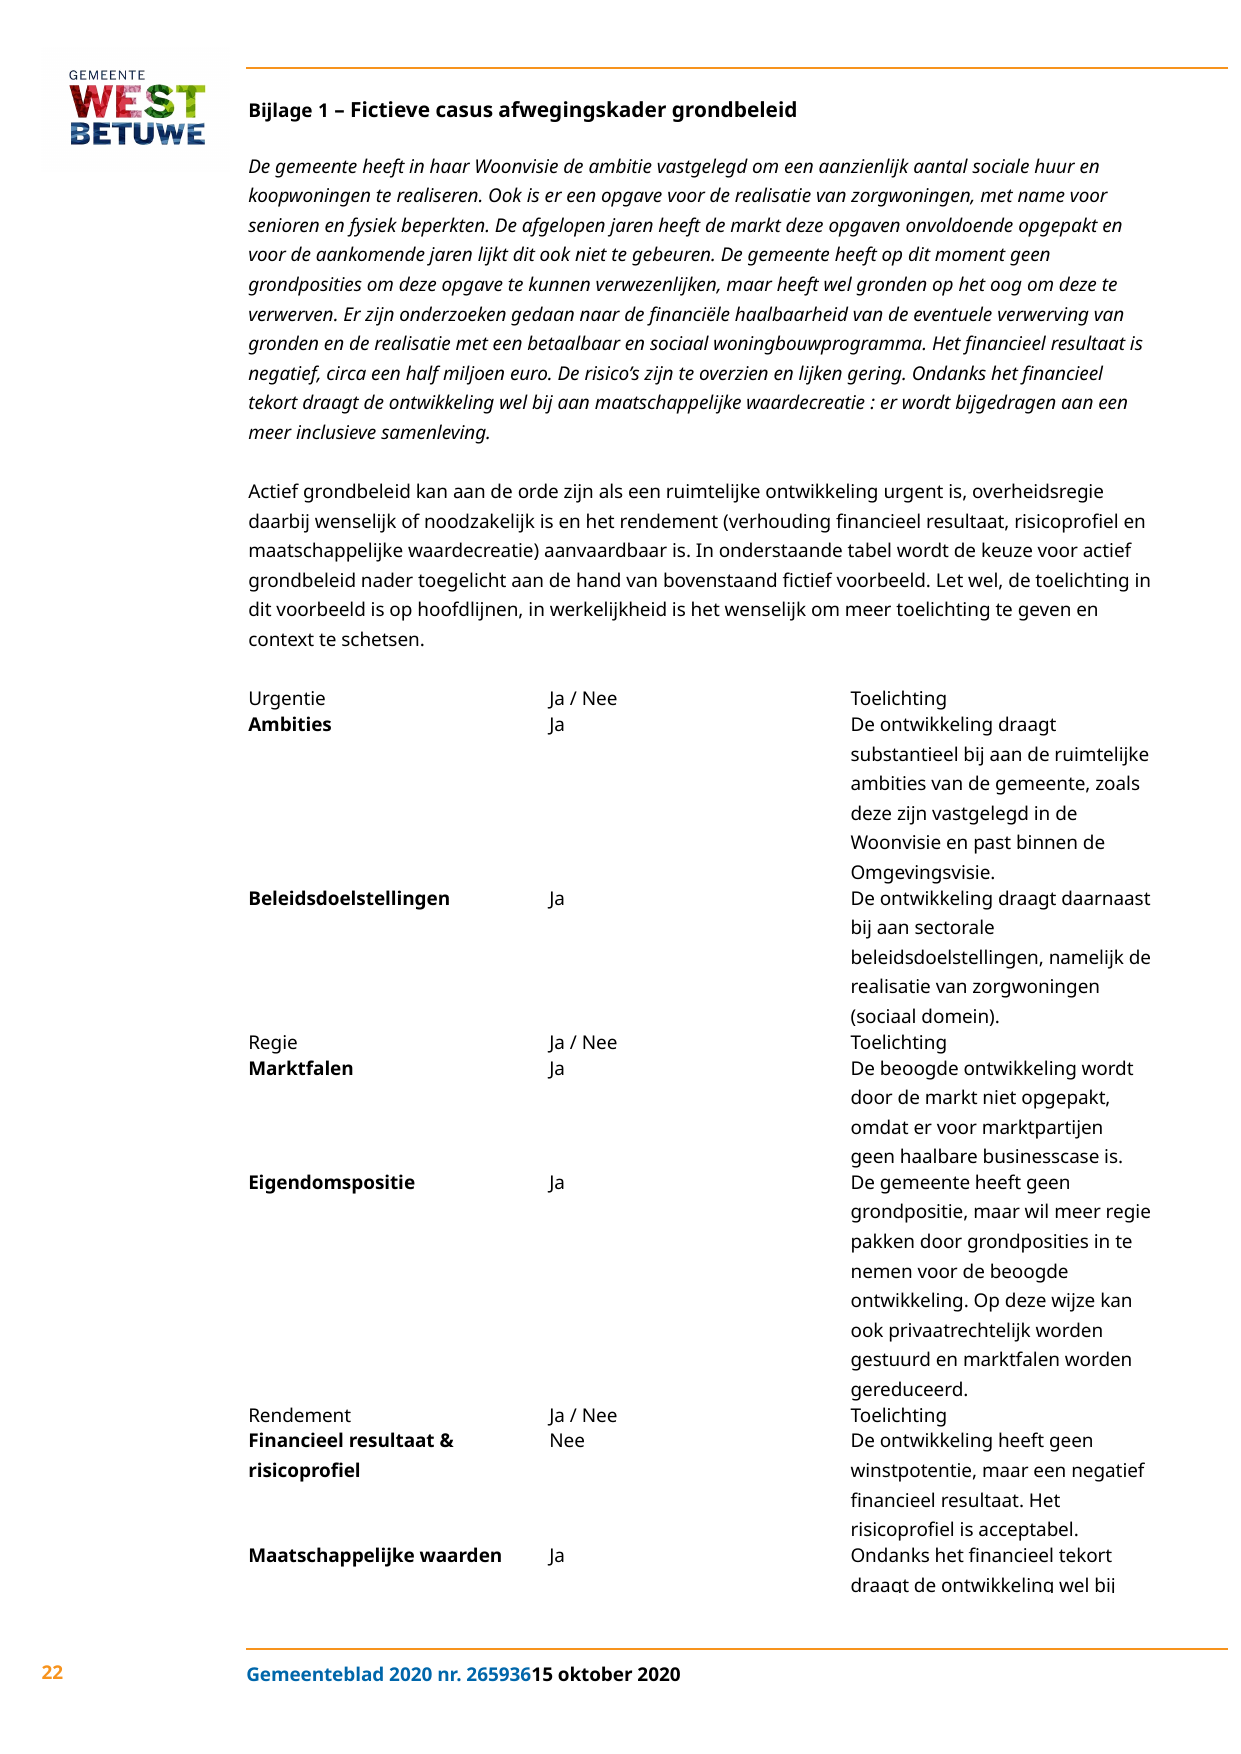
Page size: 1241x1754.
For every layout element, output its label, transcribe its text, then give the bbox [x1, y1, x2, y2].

table_cell Ja / Nee [549, 1029, 850, 1055]
table_cell Ja / Nee [549, 1402, 850, 1428]
table_cell Toelichting [850, 1029, 1152, 1055]
picture [41, 47, 231, 172]
table_cell Ondanks het financieel tekort draagt de ontwikkeling wel bij [850, 1542, 1152, 1593]
text Bijlage 1 – Fictieve casus afwegingskader grondbeleid [248, 95, 1152, 123]
table_header Urgentie [248, 686, 549, 711]
table_cell Financieel resultaat & risicoprofiel [248, 1428, 549, 1542]
table_header Ja / Nee [549, 686, 850, 711]
table_cell Ja [549, 1169, 850, 1402]
table_cell Ja [549, 1055, 850, 1169]
table_cell Ja [549, 1542, 850, 1593]
table_cell Beleidsdoelstellingen [248, 885, 549, 1029]
table_cell Ja [549, 711, 850, 885]
table_cell Toelichting [850, 1402, 1152, 1428]
table_cell De gemeente heeft geen grondpositie, maar wil meer regie pakken door grondposities in te nemen voor de beoogde ontwikkeling. Op deze wijze kan ook privaatrechtelijk worden gestuurd en marktfalen worden gereduceerd. [850, 1169, 1152, 1402]
table_cell Ambities [248, 711, 549, 885]
table_cell De beoogde ontwikkeling wordt door de markt niet opgepakt, omdat er voor marktpartijen geen haalbare businesscase is. [850, 1055, 1152, 1169]
table_cell Marktfalen [248, 1055, 549, 1169]
table_cell Regie [248, 1029, 549, 1055]
text De gemeente heeft in haar Woonvisie de ambitie vastgelegd om een aanzienlijk aantal sociale huur en koopwoningen te realiseren. Ook is er een opgave voor de realisatie van zorgwoningen, met name voor senioren en fysiek beperkten. De afgelopen jaren heeft de markt deze opgaven onvoldoende opgepakt en voor de aankomende jaren lijkt dit ook niet te gebeuren. De gemeente heeft op dit moment geen grondposities om deze opgave te kunnen verwezenlijken, maar heeft wel gronden op het oog om deze te verwerven. Er zijn onderzoeken gedaan naar de financiële haalbaarheid van de eventuele verwerving van gronden en de realisatie met een betaalbaar en sociaal woningbouwprogramma. Het financieel resultaat is negatief, circa een half miljoen euro. De risico’s zijn te overzien en lijken gering. Ondanks het financieel tekort draagt de ontwikkeling wel bij aan maatschappelijke waardecreatie : er wordt bijgedragen aan een meer inclusieve samenleving. [248, 153, 1152, 445]
table_cell Rendement [248, 1402, 549, 1428]
table_cell De ontwikkeling draagt daarnaast bij aan sectorale beleidsdoelstellingen, namelijk de realisatie van zorgwoningen (sociaal domein). [850, 885, 1152, 1029]
text Actief grondbeleid kan aan de orde zijn als een ruimtelijke ontwikkeling urgent is, overheidsregie daarbij wenselijk of noodzakelijk is en het rendement (verhouding financieel resultaat, risicoprofiel en maatschappelijke waardecreatie) aanvaardbaar is. In onderstaande tabel wordt de keuze voor actief grondbeleid nader toegelicht aan de hand van bovenstaand fictief voorbeeld. Let wel, de toelichting in dit voorbeeld is op hoofdlijnen, in werkelijkheid is het wenselijk om meer toelichting te geven en context te schetsen. [248, 478, 1152, 652]
table_header Toelichting [850, 686, 1152, 711]
table_cell Nee [549, 1428, 850, 1542]
table_cell Eigendomspositie [248, 1169, 549, 1402]
table_cell Maatschappelijke waarden [248, 1542, 549, 1593]
table_cell De ontwikkeling draagt substantieel bij aan de ruimtelijke ambities van de gemeente, zoals deze zijn vastgelegd in de Woonvisie en past binnen de Omgevingsvisie. [850, 711, 1152, 885]
table_cell De ontwikkeling heeft geen winstpotentie, maar een negatief financieel resultaat. Het risicoprofiel is acceptabel. [850, 1428, 1152, 1542]
table_cell Ja [549, 885, 850, 1029]
